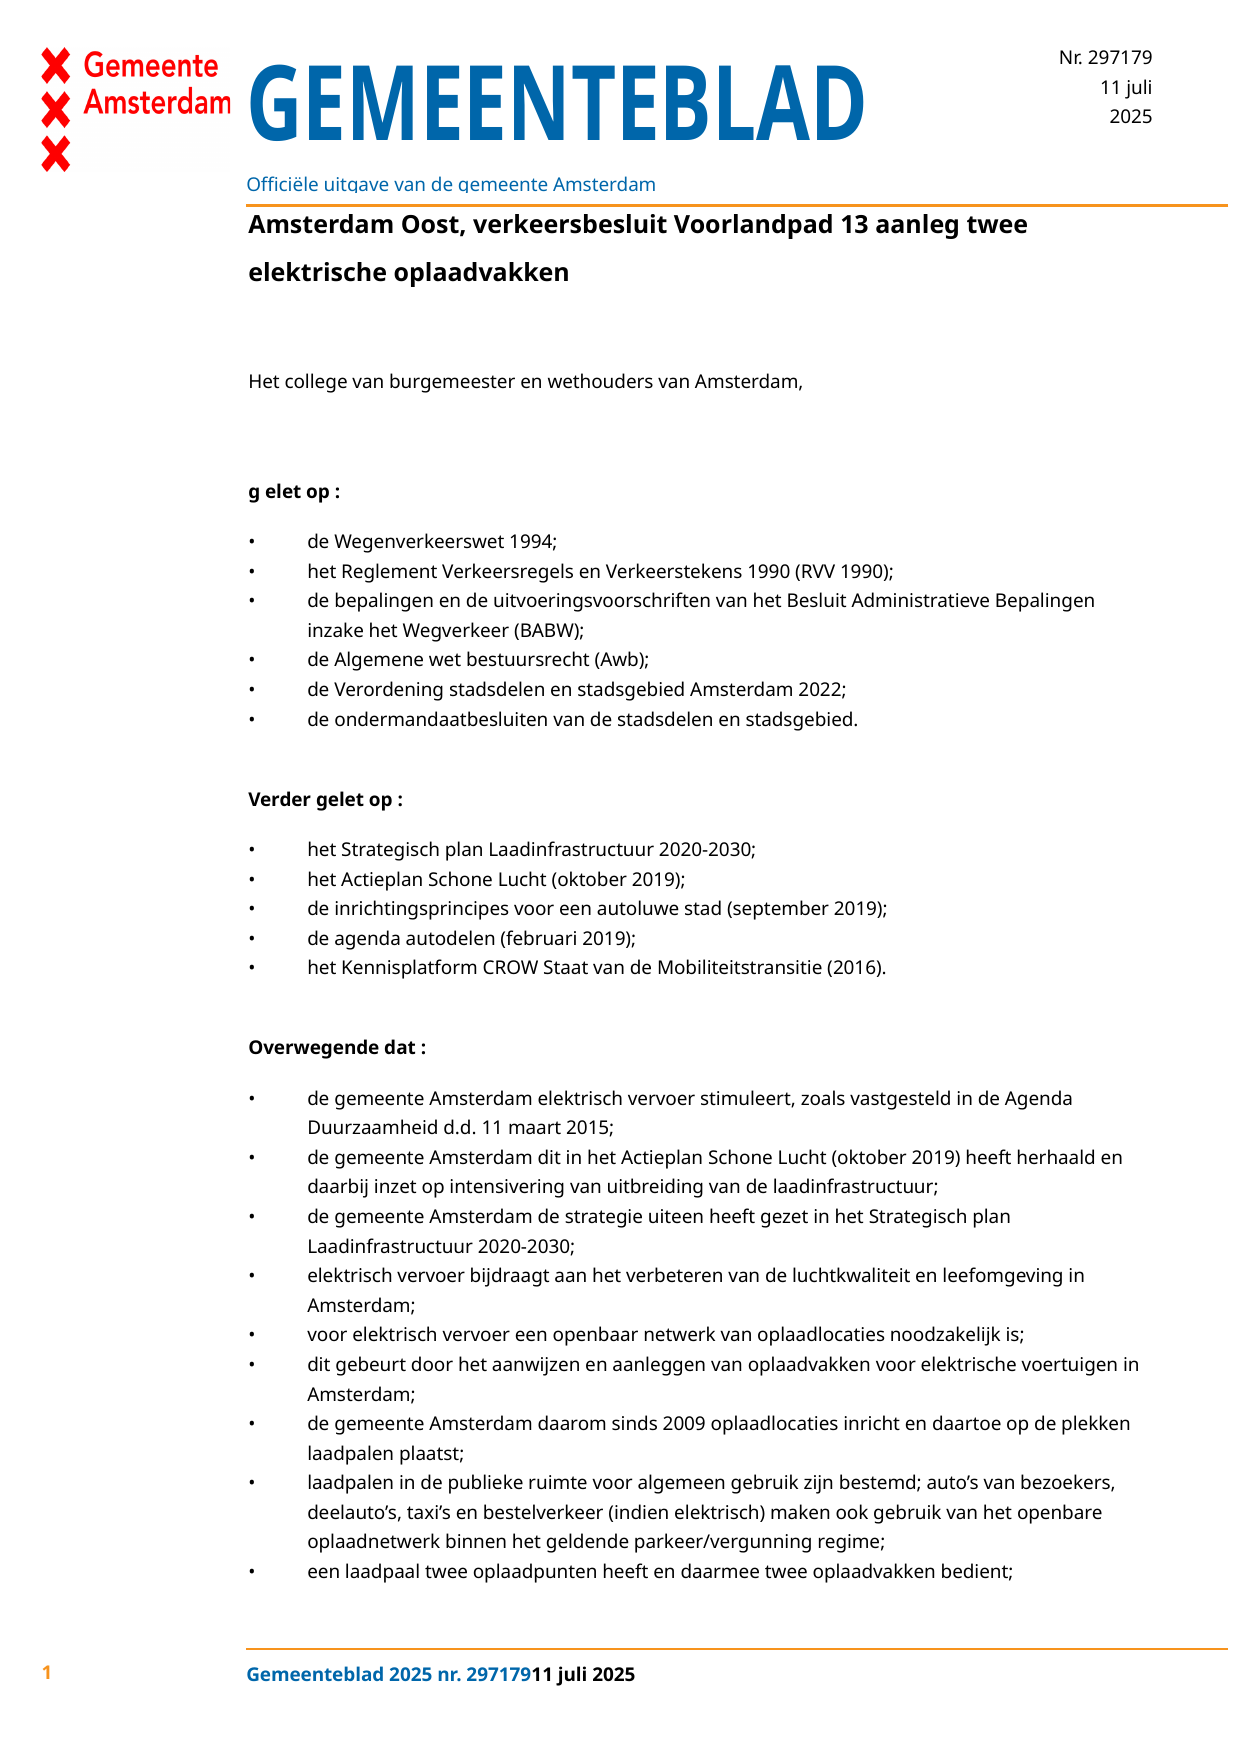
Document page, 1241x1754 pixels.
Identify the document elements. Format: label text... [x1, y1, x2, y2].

list laadpalen in de publieke ruimte voor algemeen gebruik zijn bestemd; auto’s van bezoekers, deelauto’s, taxi’s en bestelverkeer (indien elektrisch) maken ook gebruik van het openbare oplaadnetwerk binnen het geldende parkeer/vergunning regime; [248, 1469, 1152, 1554]
list elektrisch vervoer bijdraagt aan het verbeteren van de luchtkwaliteit en leefomgeving in Amsterdam; [248, 1262, 1152, 1318]
list het Actieplan Schone Lucht (oktober 2019); [248, 866, 1152, 891]
list dit gebeurt door het aanwijzen en aanleggen van oplaadvakken voor elektrische voertuigen in Amsterdam; [248, 1351, 1152, 1406]
list het Kennisplatform CROW Staat van de Mobiliteitstransitie (2016). [248, 954, 1152, 980]
list het Strategisch plan Laadinfrastructuur 2020-2030; [248, 836, 1152, 862]
list de gemeente Amsterdam dit in het Actieplan Schone Lucht (oktober 2019) heeft herhaald en daarbij inzet op intensivering van uitbreiding van de laadinfrastructuur; [248, 1144, 1152, 1199]
text Amsterdam Oost, verkeersbesluit Voorlandpad 13 aanleg twee elektrische oplaadvakken [248, 207, 1152, 288]
text g elet op : [248, 478, 1152, 503]
list de Verordening stadsdelen en stadsgebied Amsterdam 2022; [248, 676, 1152, 702]
list de ondermandaatbesluiten van de stadsdelen en stadsgebied. [248, 706, 1152, 731]
list de gemeente Amsterdam elektrisch vervoer stimuleert, zoals vastgesteld in de Agenda Duurzaamheid d.d. 11 maart 2015; [248, 1085, 1152, 1140]
list de Algemene wet bestuursrecht (Awb); [248, 647, 1152, 672]
list het Reglement Verkeersregels en Verkeerstekens 1990 (RVV 1990); [248, 558, 1152, 583]
text Overwegende dat : [248, 1034, 1152, 1060]
list de inrichtingsprincipes voor een autoluwe stad (september 2019); [248, 895, 1152, 921]
text Verder gelet op : [248, 786, 1152, 811]
picture [41, 47, 231, 172]
list de bepalingen en de uitvoeringsvoorschriften van het Besluit Administratieve Bepalingen inzake het Wegverkeer (BABW); [248, 587, 1152, 643]
list de gemeente Amsterdam de strategie uiteen heeft gezet in het Strategisch plan Laadinfrastructuur 2020-2030; [248, 1203, 1152, 1258]
list de gemeente Amsterdam daarom sinds 2009 oplaadlocaties inricht en daartoe op de plekken laadpalen plaatst; [248, 1410, 1152, 1466]
list de Wegenverkeerswet 1994; [248, 528, 1152, 554]
list de agenda autodelen (februari 2019); [248, 925, 1152, 951]
list een laadpaal twee oplaadpunten heeft en daarmee twee oplaadvakken bedient; [248, 1558, 1152, 1584]
text Het college van burgemeester en wethouders van Amsterdam, [248, 368, 1152, 394]
list voor elektrisch vervoer een openbaar netwerk van oplaadlocaties noodzakelijk is; [248, 1322, 1152, 1347]
